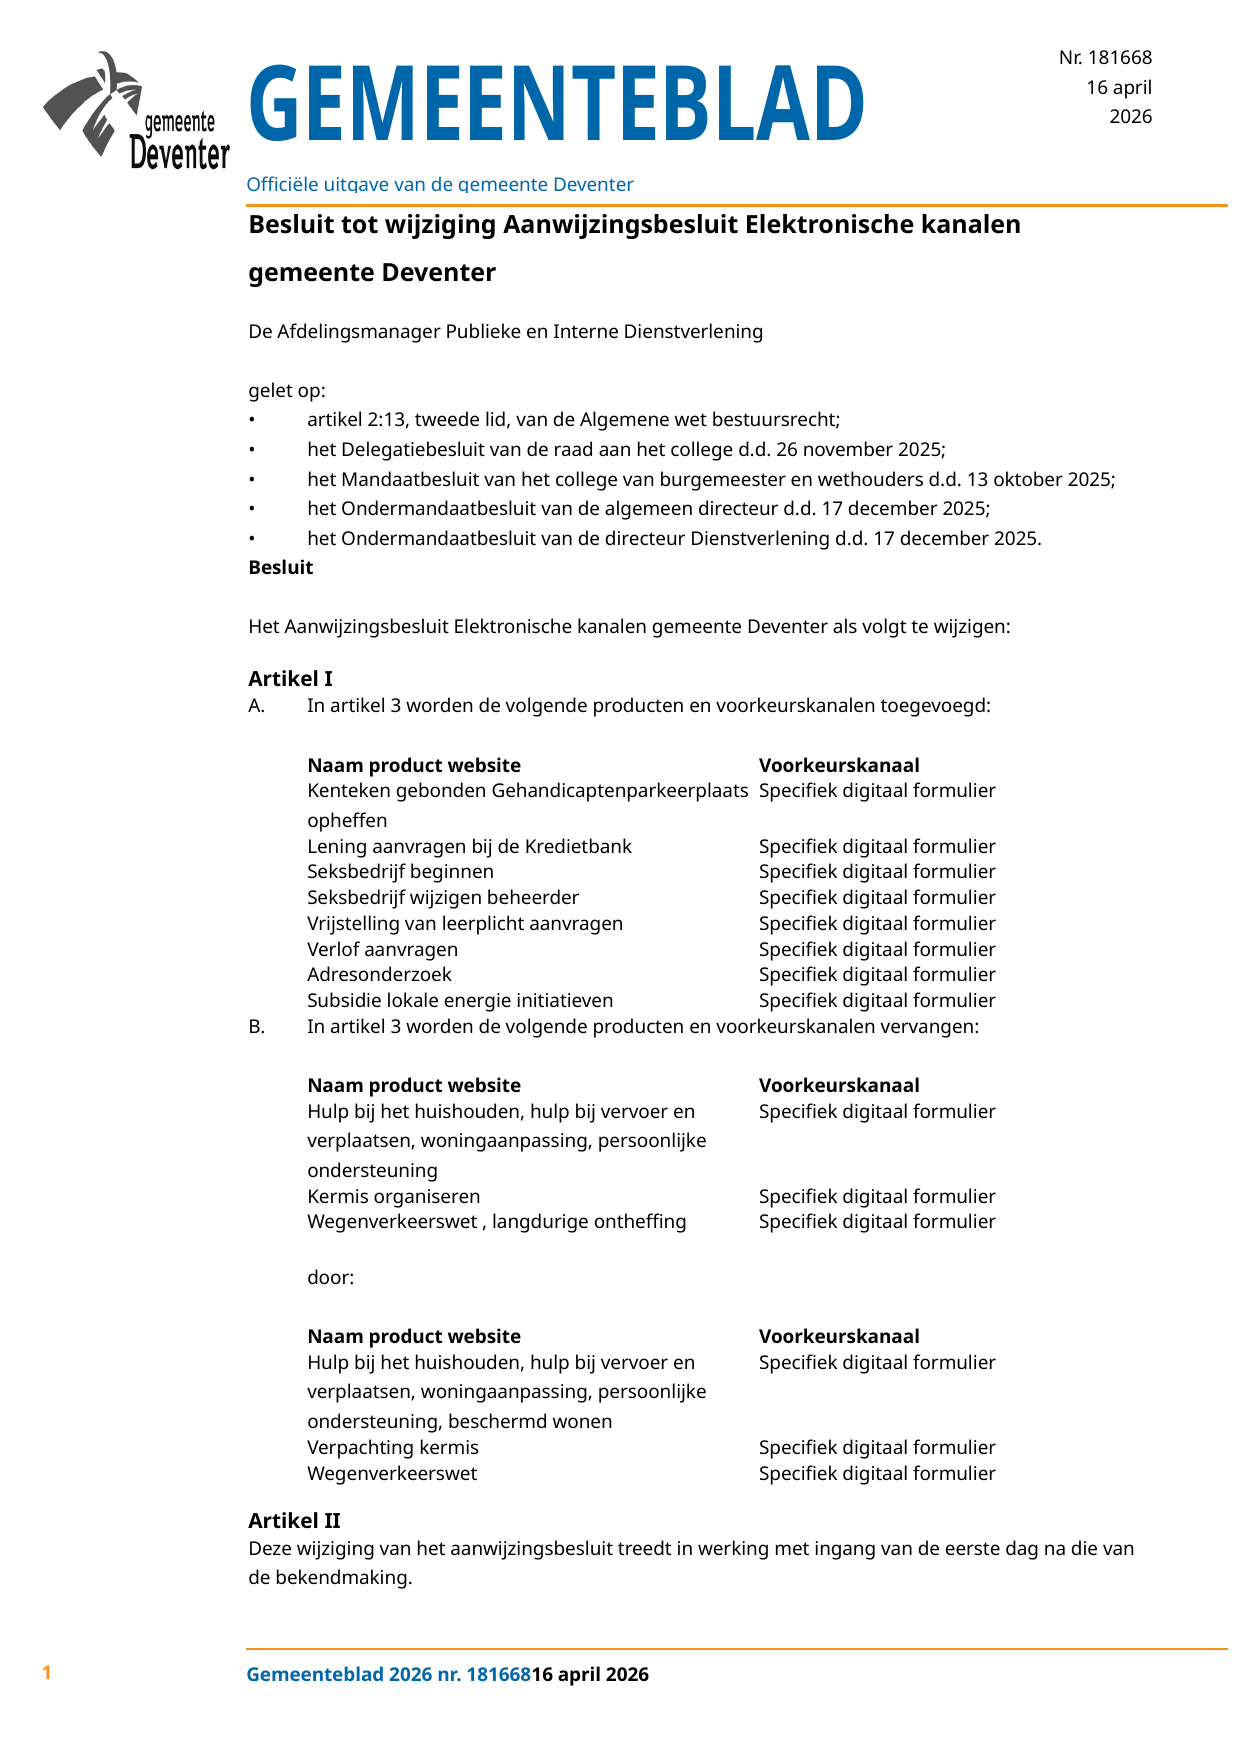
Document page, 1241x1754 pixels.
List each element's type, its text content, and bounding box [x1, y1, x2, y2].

table_cell Specifiek digitaal formulier [759, 936, 1211, 962]
table_cell Specifiek digitaal formulier [759, 987, 1211, 1013]
table_cell Seksbedrijf beginnen [307, 859, 759, 884]
text De Afdelingsmanager Publieke en Interne Dienstverlening [248, 318, 1152, 344]
text Besluit [248, 554, 1152, 580]
table_cell Specifiek digitaal formulier [759, 778, 1211, 833]
table_cell Specifiek digitaal formulier [759, 1209, 1211, 1234]
table_cell Lening aanvragen bij de Kredietbank [307, 833, 759, 859]
table_cell Wegenverkeerswet [307, 1460, 759, 1486]
list artikel 2:13, tweede lid, van de Algemene wet bestuursrecht; [248, 407, 1152, 432]
table_cell Hulp bij het huishouden, hulp bij vervoer en verplaatsen, woningaanpassing, persoonlijke ondersteuning, beschermd wonen [307, 1349, 759, 1434]
table_cell Specifiek digitaal formulier [759, 1098, 1211, 1183]
table_cell Specifiek digitaal formulier [759, 1349, 1211, 1434]
list In artikel 3 worden de volgende producten en voorkeurskanalen toegevoegd: [248, 693, 1152, 718]
picture [41, 47, 231, 172]
table_cell Specifiek digitaal formulier [759, 1183, 1211, 1209]
table_header Naam product website [307, 1324, 759, 1349]
table_cell Verlof aanvragen [307, 936, 759, 962]
table_cell Kenteken gebonden Gehandicaptenparkeerplaats opheffen [307, 778, 759, 833]
table_cell Hulp bij het huishouden, hulp bij vervoer en verplaatsen, woningaanpassing, persoonlijke ondersteuning [307, 1098, 759, 1183]
text Het Aanwijzingsbesluit Elektronische kanalen gemeente Deventer als volgt te wijzigen: [248, 614, 1152, 639]
table_cell Vrijstelling van leerplicht aanvragen [307, 910, 759, 936]
list het Ondermandaatbesluit van de directeur Dienstverlening d.d. 17 december 2025. [248, 525, 1152, 551]
table_header Voorkeurskanaal [759, 752, 1211, 778]
table_cell Specifiek digitaal formulier [759, 859, 1211, 884]
list door: [248, 1264, 1152, 1290]
table_cell Specifiek digitaal formulier [759, 884, 1211, 910]
table_header Naam product website [307, 752, 759, 778]
table_cell Wegenverkeerswet , langdurige ontheffing [307, 1209, 759, 1234]
table_cell Specifiek digitaal formulier [759, 1434, 1211, 1460]
text Artikel II [248, 1506, 1152, 1535]
list In artikel 3 worden de volgende producten en voorkeurskanalen vervangen: [248, 1013, 1152, 1039]
text gelet op: [248, 377, 1152, 403]
table_header Voorkeurskanaal [759, 1073, 1211, 1098]
table_cell Kermis organiseren [307, 1183, 759, 1209]
table_cell Adresonderzoek [307, 962, 759, 987]
table_cell Specifiek digitaal formulier [759, 1460, 1211, 1486]
text Deze wijziging van het aanwijzingsbesluit treedt in werking met ingang van de eerste dag na die van de bekendmaking. [248, 1535, 1152, 1590]
text Besluit tot wijziging Aanwijzingsbesluit Elektronische kanalen gemeente Deventer [248, 207, 1152, 288]
table_header Voorkeurskanaal [759, 1324, 1211, 1349]
table_cell Specifiek digitaal formulier [759, 962, 1211, 987]
table_cell Subsidie lokale energie initiatieven [307, 987, 759, 1013]
table_header Naam product website [307, 1073, 759, 1098]
list het Ondermandaatbesluit van de algemeen directeur d.d. 17 december 2025; [248, 495, 1152, 521]
text Artikel I [248, 664, 1152, 693]
list het Delegatiebesluit van de raad aan het college d.d. 26 november 2025; [248, 436, 1152, 462]
table_cell Specifiek digitaal formulier [759, 833, 1211, 859]
table_cell Verpachting kermis [307, 1434, 759, 1460]
table_cell Specifiek digitaal formulier [759, 910, 1211, 936]
list het Mandaatbesluit van het college van burgemeester en wethouders d.d. 13 oktober 2025; [248, 466, 1152, 492]
table_cell Seksbedrijf wijzigen beheerder [307, 884, 759, 910]
